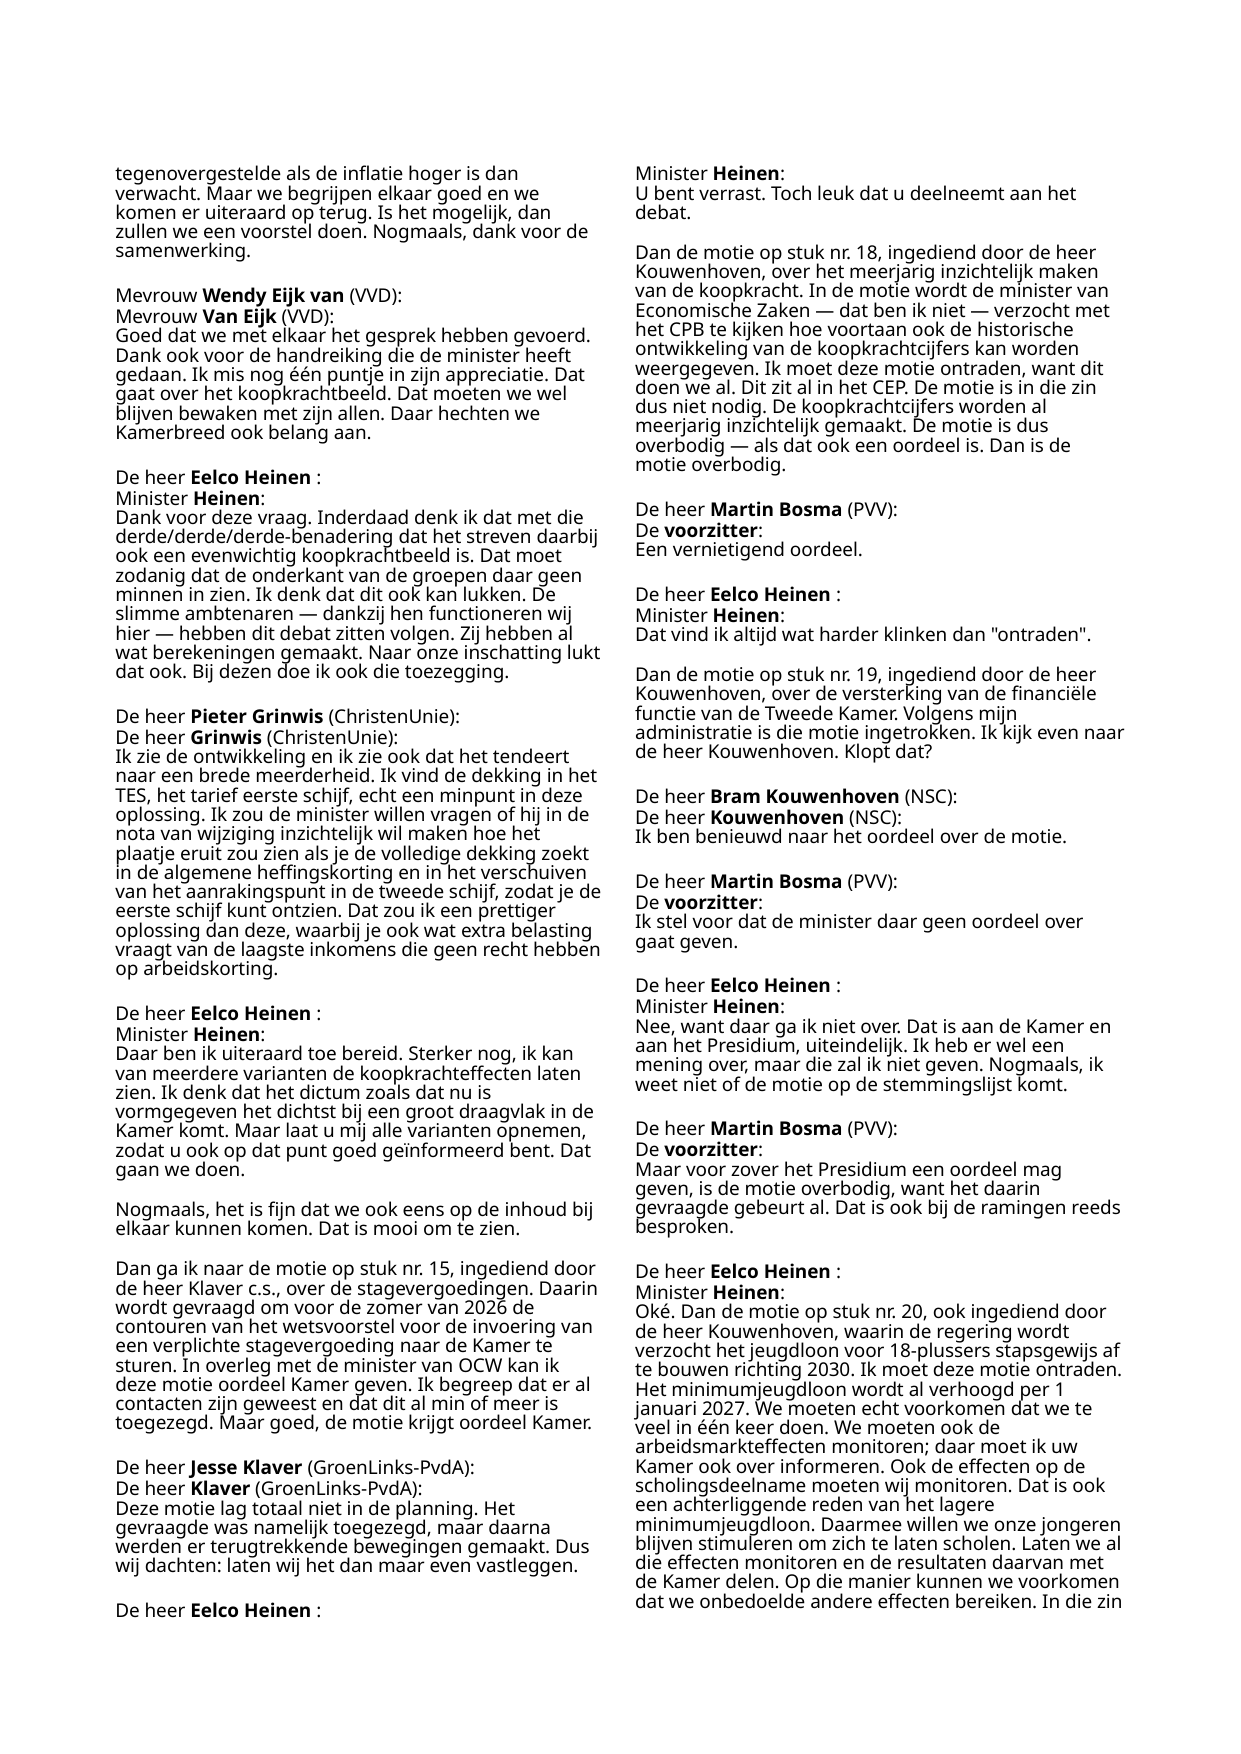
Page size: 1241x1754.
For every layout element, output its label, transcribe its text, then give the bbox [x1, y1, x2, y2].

text Dank voor deze vraag. Inderdaad denk ik dat met die derde/derde/derde-benadering dat het streven daarbij ook een evenwichtig koopkrachtbeeld is. Dat moet zodanig dat de onderkant van de groepen daar geen minnen in zien. Ik denk dat dit ook kan lukken. De slimme ambtenaren — dankzij hen functioneren wij hier — hebben dit debat zitten volgen. Zij hebben al wat berekeningen gemaakt. Naar onze inschatting lukt dat ook. Bij dezen doe ik ook die toezegging. [115, 509, 605, 682]
text De heer Martin Bosma (PVV): [635, 496, 1125, 522]
text Dan de motie op stuk nr. 19, ingediend door de heer Kouwenhoven, over de versterking van de financiële functie van de Tweede Kamer. Volgens mijn administratie is die motie ingetrokken. Ik kijk even naar de heer Kouwenhoven. Klopt dat? [635, 666, 1125, 762]
text De heer Eelco Heinen : [115, 1000, 605, 1026]
text tegenovergestelde als de inflatie hoger is dan verwacht. Maar we begrijpen elkaar goed en we komen er uiteraard op terug. Is het mogelijk, dan zullen we een voorstel doen. Nogmaals, dank voor de samenwerking. [115, 165, 605, 262]
text De heer Pieter Grinwis (ChristenUnie): [115, 703, 605, 729]
text De heer Jesse Klaver (GroenLinks-PvdA): [115, 1454, 605, 1480]
text Nogmaals, het is fijn dat we ook eens op de inhoud bij elkaar kunnen komen. Dat is mooi om te zien. [115, 1201, 605, 1239]
text De heer Grinwis (ChristenUnie): [115, 729, 605, 748]
text Mevrouw Van Eijk (VVD): [115, 308, 605, 327]
text De heer Martin Bosma (PVV): [635, 1116, 1125, 1141]
text Minister Heinen: [635, 607, 1125, 626]
text De voorzitter: [635, 522, 1125, 541]
text Nee, want daar ga ik niet over. Dat is aan de Kamer en aan het Presidium, uiteindelijk. Ik heb er wel een mening over, maar die zal ik niet geven. Nogmaals, ik weet niet of de motie op de stemmingslijst komt. [635, 1018, 1125, 1095]
text Dat vind ik altijd wat harder klinken dan "ontraden". [635, 626, 1125, 645]
text De heer Eelco Heinen : [635, 1258, 1125, 1284]
text Minister Heinen: [635, 1284, 1125, 1303]
text Minister Heinen: [635, 998, 1125, 1018]
text Een vernietigend oordeel. [635, 541, 1125, 560]
text De voorzitter: [635, 1141, 1125, 1161]
text Ik zie de ontwikkeling en ik zie ook dat het tendeert naar een brede meerderheid. Ik vind de dekking in het TES, het tarief eerste schijf, echt een minpunt in deze oplossing. Ik zou de minister willen vragen of hij in de nota van wijziging inzichtelijk wil maken hoe het plaatje eruit zou zien als je de volledige dekking zoekt in de algemene heffingskorting en in het verschuiven van het aanrakingspunt in de tweede schijf, zodat je de eerste schijf kunt ontzien. Dat zou ik een prettiger oplossing dan deze, waarbij je ook wat extra belasting vraagt van de laagste inkomens die geen recht hebben op arbeidskorting. [115, 748, 605, 979]
text De heer Eelco Heinen : [635, 581, 1125, 607]
text De heer Eelco Heinen : [635, 973, 1125, 998]
text Maar voor zover het Presidium een oordeel mag geven, is de motie overbodig, want het daarin gevraagde gebeurt al. Dat is ook bij de ramingen reeds besproken. [635, 1161, 1125, 1238]
text Ik ben benieuwd naar het oordeel over de motie. [635, 828, 1125, 847]
text Daar ben ik uiteraard toe bereid. Sterker nog, ik kan van meerdere varianten de koopkrachteffecten laten zien. Ik denk dat het dictum zoals dat nu is vormgegeven het dichtst bij een groot draagvlak in de Kamer komt. Maar laat u mij alle varianten opnemen, zodat u ook op dat punt goed geïnformeerd bent. Dat gaan we doen. [115, 1045, 605, 1180]
text De heer Bram Kouwenhoven (NSC): [635, 783, 1125, 809]
text Dan de motie op stuk nr. 18, ingediend door de heer Kouwenhoven, over het meerjarig inzichtelijk maken van de koopkracht. In de motie wordt de minister van Economische Zaken — dat ben ik niet — verzocht met het CPB te kijken hoe voortaan ook de historische ontwikkeling van de koopkrachtcijfers kan worden weergegeven. Ik moet deze motie ontraden, want dit doen we al. Dit zit al in het CEP. De motie is in die zin dus niet nodig. De koopkrachtcijfers worden al meerjarig inzichtelijk gemaakt. De motie is dus overbodig — als dat ook een oordeel is. Dan is de motie overbodig. [635, 244, 1125, 475]
text De heer Eelco Heinen : [115, 464, 605, 490]
text Minister Heinen: [115, 490, 605, 509]
text Minister Heinen: [115, 1026, 605, 1045]
text Ik stel voor dat de minister daar geen oordeel over gaat geven. [635, 913, 1125, 952]
text U bent verrast. Toch leuk dat u deelneemt aan het debat. [635, 184, 1125, 223]
text De voorzitter: [635, 894, 1125, 913]
text De heer Martin Bosma (PVV): [635, 868, 1125, 894]
text Minister Heinen: [635, 165, 1125, 184]
text Goed dat we met elkaar het gesprek hebben gevoerd. Dank ook voor de handreiking die de minister heeft gedaan. Ik mis nog één puntje in zijn appreciatie. Dat gaat over het koopkrachtbeeld. Dat moeten we wel blijven bewaken met zijn allen. Daar hechten we Kamerbreed ook belang aan. [115, 327, 605, 443]
text Mevrouw Wendy Eijk van (VVD): [115, 282, 605, 308]
text Dan ga ik naar de motie op stuk nr. 15, ingediend door de heer Klaver c.s., over de stagevergoedingen. Daarin wordt gevraagd om voor de zomer van 2026 de contouren van het wetsvoorstel voor de invoering van een verplichte stagevergoeding naar de Kamer te sturen. In overleg met de minister van OCW kan ik deze motie oordeel Kamer geven. Ik begreep dat er al contacten zijn geweest en dat dit al min of meer is toegezegd. Maar goed, de motie krijgt oordeel Kamer. [115, 1260, 605, 1434]
text Oké. Dan de motie op stuk nr. 20, ook ingediend door de heer Kouwenhoven, waarin de regering wordt verzocht het jeugdloon voor 18-plussers stapsgewijs af te bouwen richting 2030. Ik moet deze motie ontraden. Het minimumjeugdloon wordt al verhoogd per 1 januari 2027. We moeten echt voorkomen dat we te veel in één keer doen. We moeten ook de arbeidsmarkteffecten monitoren; daar moet ik uw Kamer ook over informeren. Ook de effecten op de scholingsdeelname moeten wij monitoren. Dat is ook een achterliggende reden van het lagere minimumjeugdloon. Daarmee willen we onze jongeren blijven stimuleren om zich te laten scholen. Laten we al die effecten monitoren en de resultaten daarvan met de Kamer delen. Op die manier kunnen we voorkomen dat we onbedoelde andere effecten bereiken. In die zin [635, 1303, 1125, 1612]
text Deze motie lag totaal niet in de planning. Het gevraagde was namelijk toegezegd, maar daarna werden er terugtrekkende bewegingen gemaakt. Dus wij dachten: laten wij het dan maar even vastleggen. [115, 1499, 605, 1577]
text De heer Kouwenhoven (NSC): [635, 809, 1125, 828]
text De heer Eelco Heinen : [115, 1597, 605, 1623]
text De heer Klaver (GroenLinks-PvdA): [115, 1480, 605, 1499]
